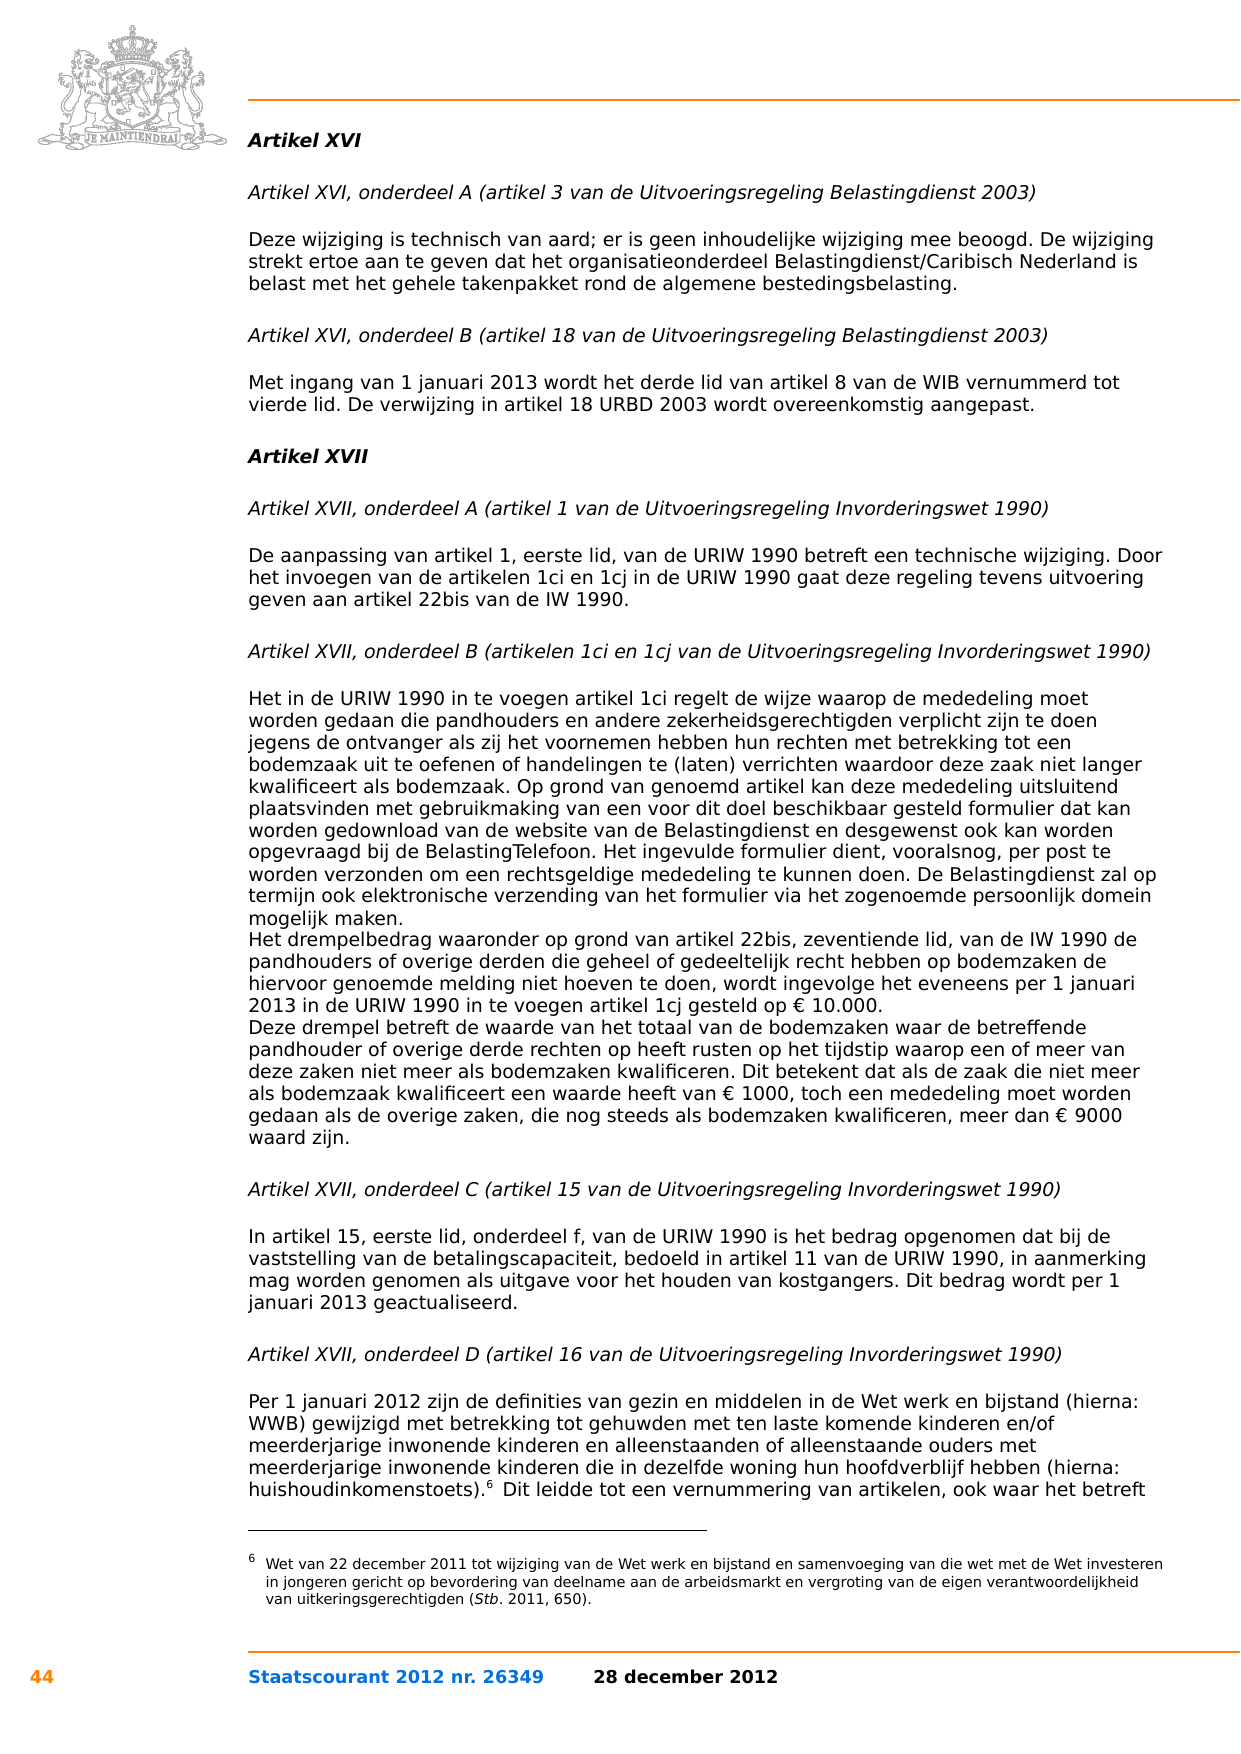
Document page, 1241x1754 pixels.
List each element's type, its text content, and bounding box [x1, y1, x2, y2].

text Wet van 22 december 2011 tot wijziging van de Wet werk en bijstand en samenvoeging van die wet met de Wet investeren in jongeren gericht op bevordering van deelname aan de arbeidsmarkt en vergroting van de eigen verantwoordelijkheid van uitkeringsgerechtigden (Stb. 2011, 650). [248, 1552, 1163, 1608]
subtitle Artikel XVII, onderdeel C (artikel 15 van de Uitvoeringsregeling Invorderingswet 1990) [248, 1179, 1163, 1201]
subtitle Artikel XVI, onderdeel A (artikel 3 van de Uitvoeringsregeling Belastingdienst 2003) [248, 182, 1163, 204]
subtitle Artikel XVI [248, 130, 1163, 152]
subtitle Artikel XVI, onderdeel B (artikel 18 van de Uitvoeringsregeling Belastingdienst 2003) [248, 325, 1163, 347]
text De aanpassing van artikel 1, eerste lid, van de URIW 1990 betreft een technische wijziging. Door het invoegen van de artikelen 1ci en 1cj in de URIW 1990 gaat deze regeling tevens uitvoering geven aan artikel 22bis van de IW 1990. [248, 545, 1163, 611]
subtitle Artikel XVII, onderdeel D (artikel 16 van de Uitvoeringsregeling Invorderingswet 1990) [248, 1344, 1163, 1366]
text Met ingang van 1 januari 2013 wordt het derde lid van artikel 8 van de WIB vernummerd tot vierde lid. De verwijzing in artikel 18 URBD 2003 wordt overeenkomstig aangepast. [248, 372, 1163, 416]
text Per 1 januari 2012 zijn de definities van gezin en middelen in de Wet werk en bijstand (hierna: WWB) gewijzigd met betrekking tot gehuwden met ten laste komende kinderen en/of meerderjarige inwonende kinderen en alleenstaanden of alleenstaande ouders met meerderjarige inwonende kinderen die in dezelfde woning hun hoofdverblijf hebben (hierna: huishoudinkomenstoets). Dit leidde tot een vernummering van artikelen, ook waar het betreft [248, 1391, 1163, 1501]
text In artikel 15, eerste lid, onderdeel f, van de URIW 1990 is het bedrag opgenomen dat bij de vaststelling van de betalingscapaciteit, bedoeld in artikel 11 van de URIW 1990, in aanmerking mag worden genomen als uitgave voor het houden van kostgangers. Dit bedrag wordt per 1 januari 2013 geactualiseerd. [248, 1226, 1163, 1314]
subtitle Artikel XVII [248, 446, 1163, 468]
subtitle Artikel XVII, onderdeel B (artikelen 1ci en 1cj van de Uitvoeringsregeling Invorderingswet 1990) [248, 641, 1163, 663]
text Het drempelbedrag waaronder op grond van artikel 22bis, zeventiende lid, van de IW 1990 de pandhouders of overige derden die geheel of gedeeltelijk recht hebben op bodemzaken de hiervoor genoemde melding niet hoeven te doen, wordt ingevolge het eveneens per 1 januari 2013 in de URIW 1990 in te voegen artikel 1cj gesteld op € 10.000. [248, 929, 1163, 1017]
text Deze drempel betreft de waarde van het totaal van de bodemzaken waar de betreffende pandhouder of overige derde rechten op heeft rusten op het tijdstip waarop een of meer van deze zaken niet meer als bodemzaken kwalificeren. Dit betekent dat als de zaak die niet meer als bodemzaak kwalificeert een waarde heeft van € 1000, toch een mededeling moet worden gedaan als de overige zaken, die nog steeds als bodemzaken kwalificeren, meer dan € 9000 waard zijn. [248, 1017, 1163, 1149]
subtitle Artikel XVII, onderdeel A (artikel 1 van de Uitvoeringsregeling Invorderingswet 1990) [248, 498, 1163, 520]
text Deze wijziging is technisch van aard; er is geen inhoudelijke wijziging mee beoogd. De wijziging strekt ertoe aan te geven dat het organisatieonderdeel Belastingdienst/Caribisch Nederland is belast met het gehele takenpakket rond de algemene bestedingsbelasting. [248, 229, 1163, 295]
text Het in de URIW 1990 in te voegen artikel 1ci regelt de wijze waarop de mededeling moet worden gedaan die pandhouders en andere zekerheidsgerechtigden verplicht zijn te doen jegens de ontvanger als zij het voornemen hebben hun rechten met betrekking tot een bodemzaak uit te oefenen of handelingen te (laten) verrichten waardoor deze zaak niet langer kwalificeert als bodemzaak. Op grond van genoemd artikel kan deze mededeling uitsluitend plaatsvinden met gebruikmaking van een voor dit doel beschikbaar gesteld formulier dat kan worden gedownload van de website van de Belastingdienst en desgewenst ook kan worden opgevraagd bij de BelastingTelefoon. Het ingevulde formulier dient, vooralsnog, per post te worden verzonden om een rechtsgeldige mededeling te kunnen doen. De Belastingdienst zal op termijn ook elektronische verzending van het formulier via het zogenoemde persoonlijk domein mogelijk maken. [248, 688, 1163, 929]
picture [38, 25, 227, 150]
